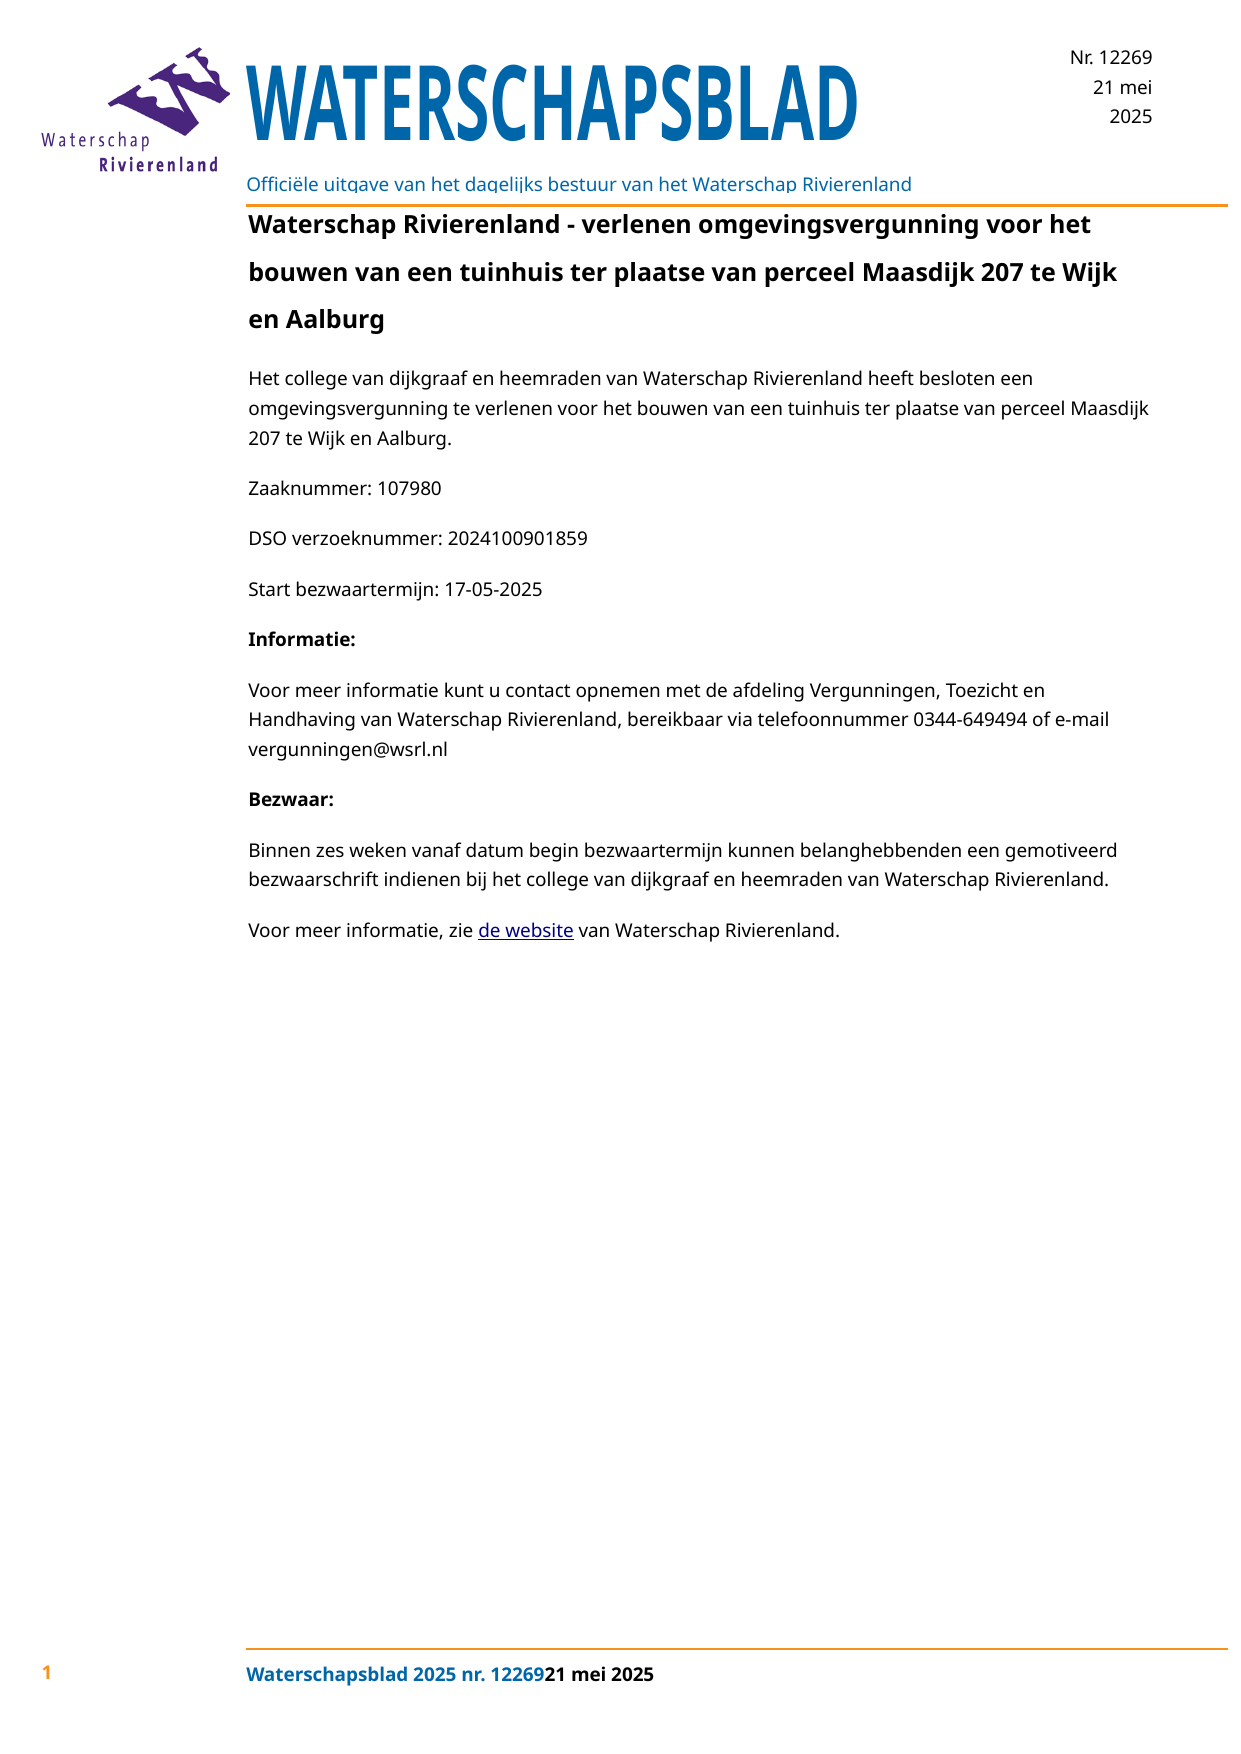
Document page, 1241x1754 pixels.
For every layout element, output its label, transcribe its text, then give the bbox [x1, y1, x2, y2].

text DSO verzoeknummer: 2024100901859 [248, 526, 1152, 551]
picture [41, 47, 231, 172]
text Start bezwaartermijn: 17-05-2025 [248, 576, 1152, 602]
text Het college van dijkgraaf en heemraden van Waterschap Rivierenland heeft besloten een omgevingsvergunning te verlenen voor het bouwen van een tuinhuis ter plaatse van perceel Maasdijk 207 te Wijk en Aalburg. [248, 366, 1152, 450]
text Bezwaar: [248, 786, 1152, 812]
text Informatie: [248, 626, 1152, 652]
text Voor meer informatie, zie de website van Waterschap Rivierenland. [248, 917, 1152, 942]
text Binnen zes weken vanaf datum begin bezwaartermijn kunnen belanghebbenden een gemotiveerd bezwaarschrift indienen bij het college van dijkgraaf en heemraden van Waterschap Rivierenland. [248, 837, 1152, 892]
text Voor meer informatie kunt u contact opnemen met de afdeling Vergunningen, Toezicht en Handhaving van Waterschap Rivierenland, bereikbaar via telefoonnummer 0344-649494 of e-mail vergunningen@wsrl.nl [248, 677, 1152, 762]
text Waterschap Rivierenland - verlenen omgevingsvergunning voor het bouwen van een tuinhuis ter plaatse van perceel Maasdijk 207 te Wijk en Aalburg [248, 207, 1152, 336]
text Zaaknummer: 107980 [248, 475, 1152, 501]
